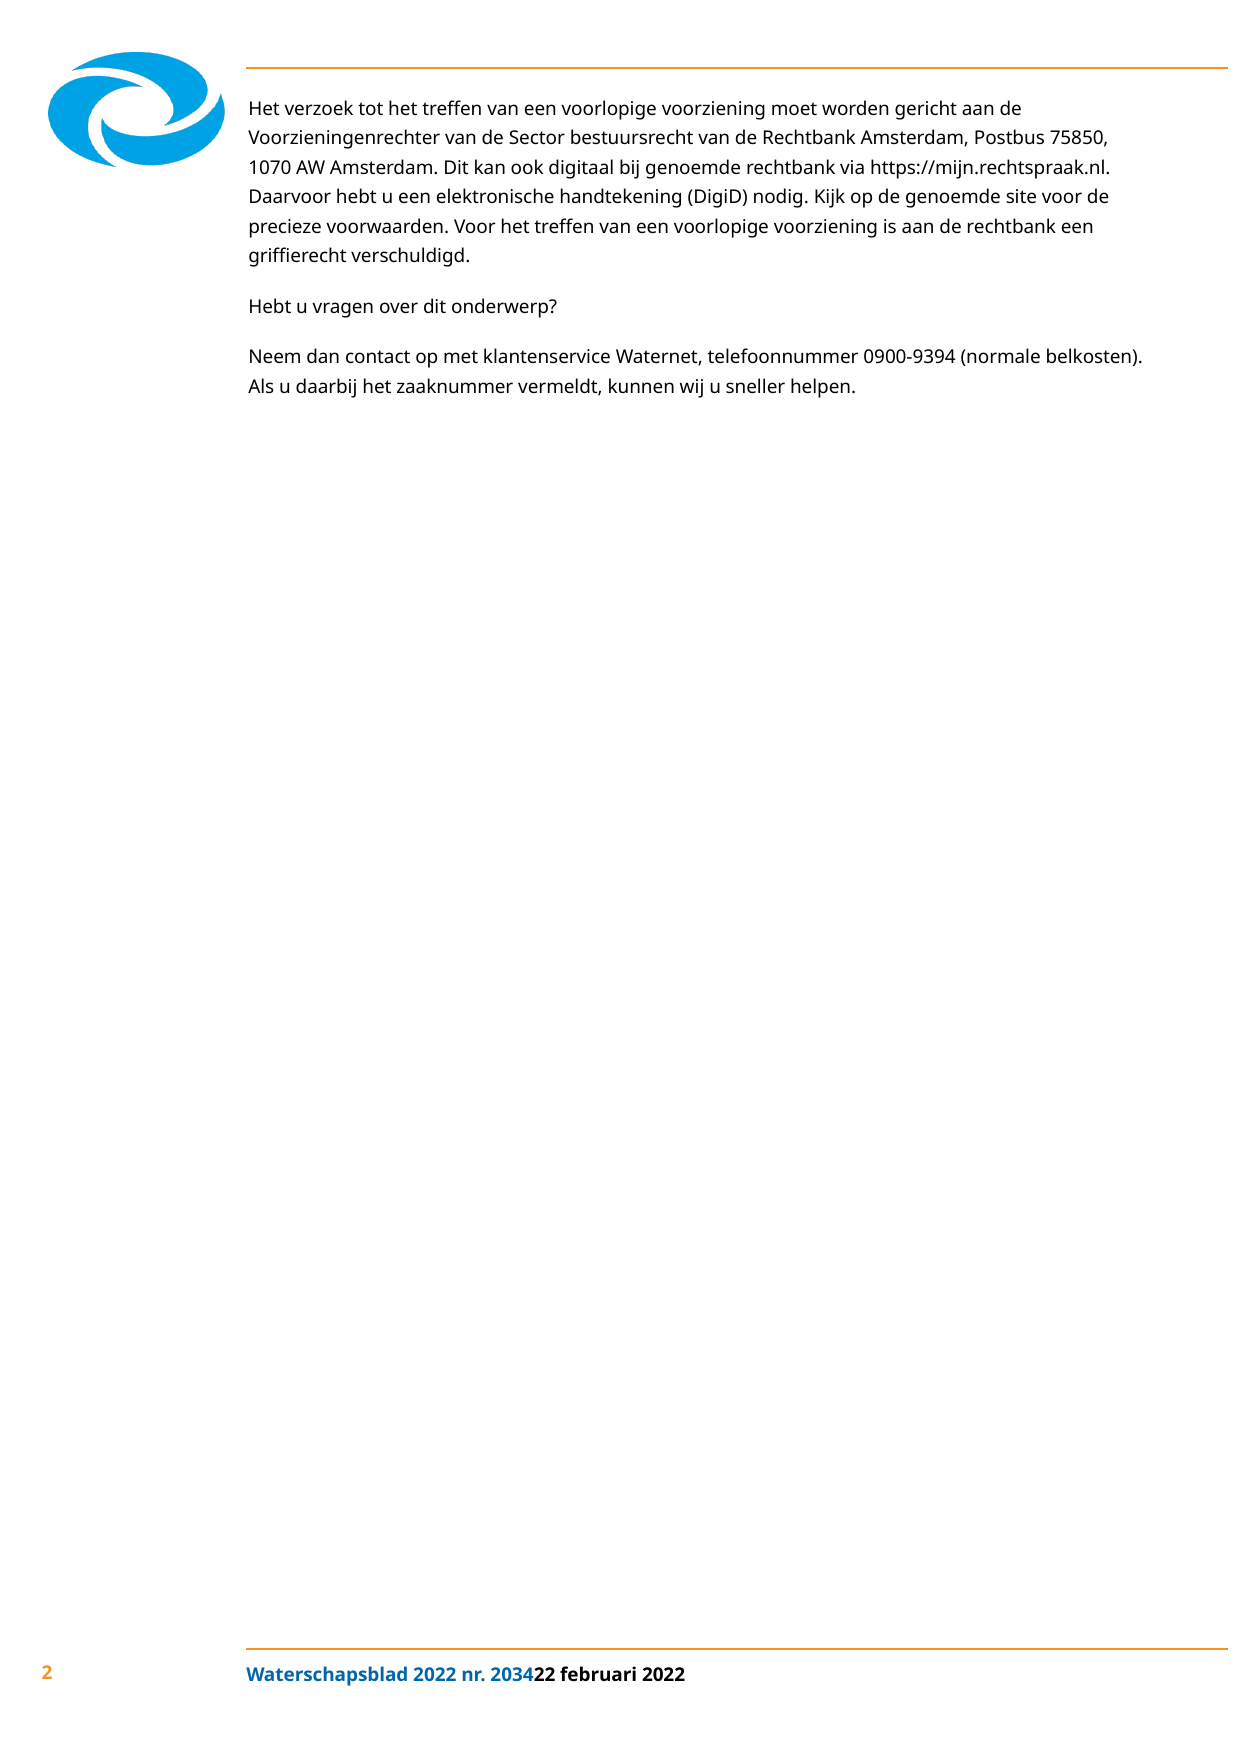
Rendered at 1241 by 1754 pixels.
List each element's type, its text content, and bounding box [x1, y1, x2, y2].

text Het verzoek tot het treffen van een voorlopige voorziening moet worden gericht aan de Voorzieningenrechter van de Sector bestuursrecht van de Rechtbank Amsterdam, Postbus 75850, 1070 AW Amsterdam. Dit kan ook digitaal bij genoemde rechtbank via https://mijn.rechtspraak.nl. Daarvoor hebt u een elektronische handtekening (DigiD) nodig. Kijk op de genoemde site voor de precieze voorwaarden. Voor het treffen van een voorlopige voorziening is aan de rechtbank een griffierecht verschuldigd. [248, 95, 1152, 268]
picture [41, 47, 231, 172]
text Neem dan contact op met klantenservice Waternet, telefoonnummer 0900-9394 (normale belkosten). Als u daarbij het zaaknummer vermeldt, kunnen wij u sneller helpen. [248, 343, 1152, 399]
text Hebt u vragen over dit onderwerp? [248, 293, 1152, 319]
